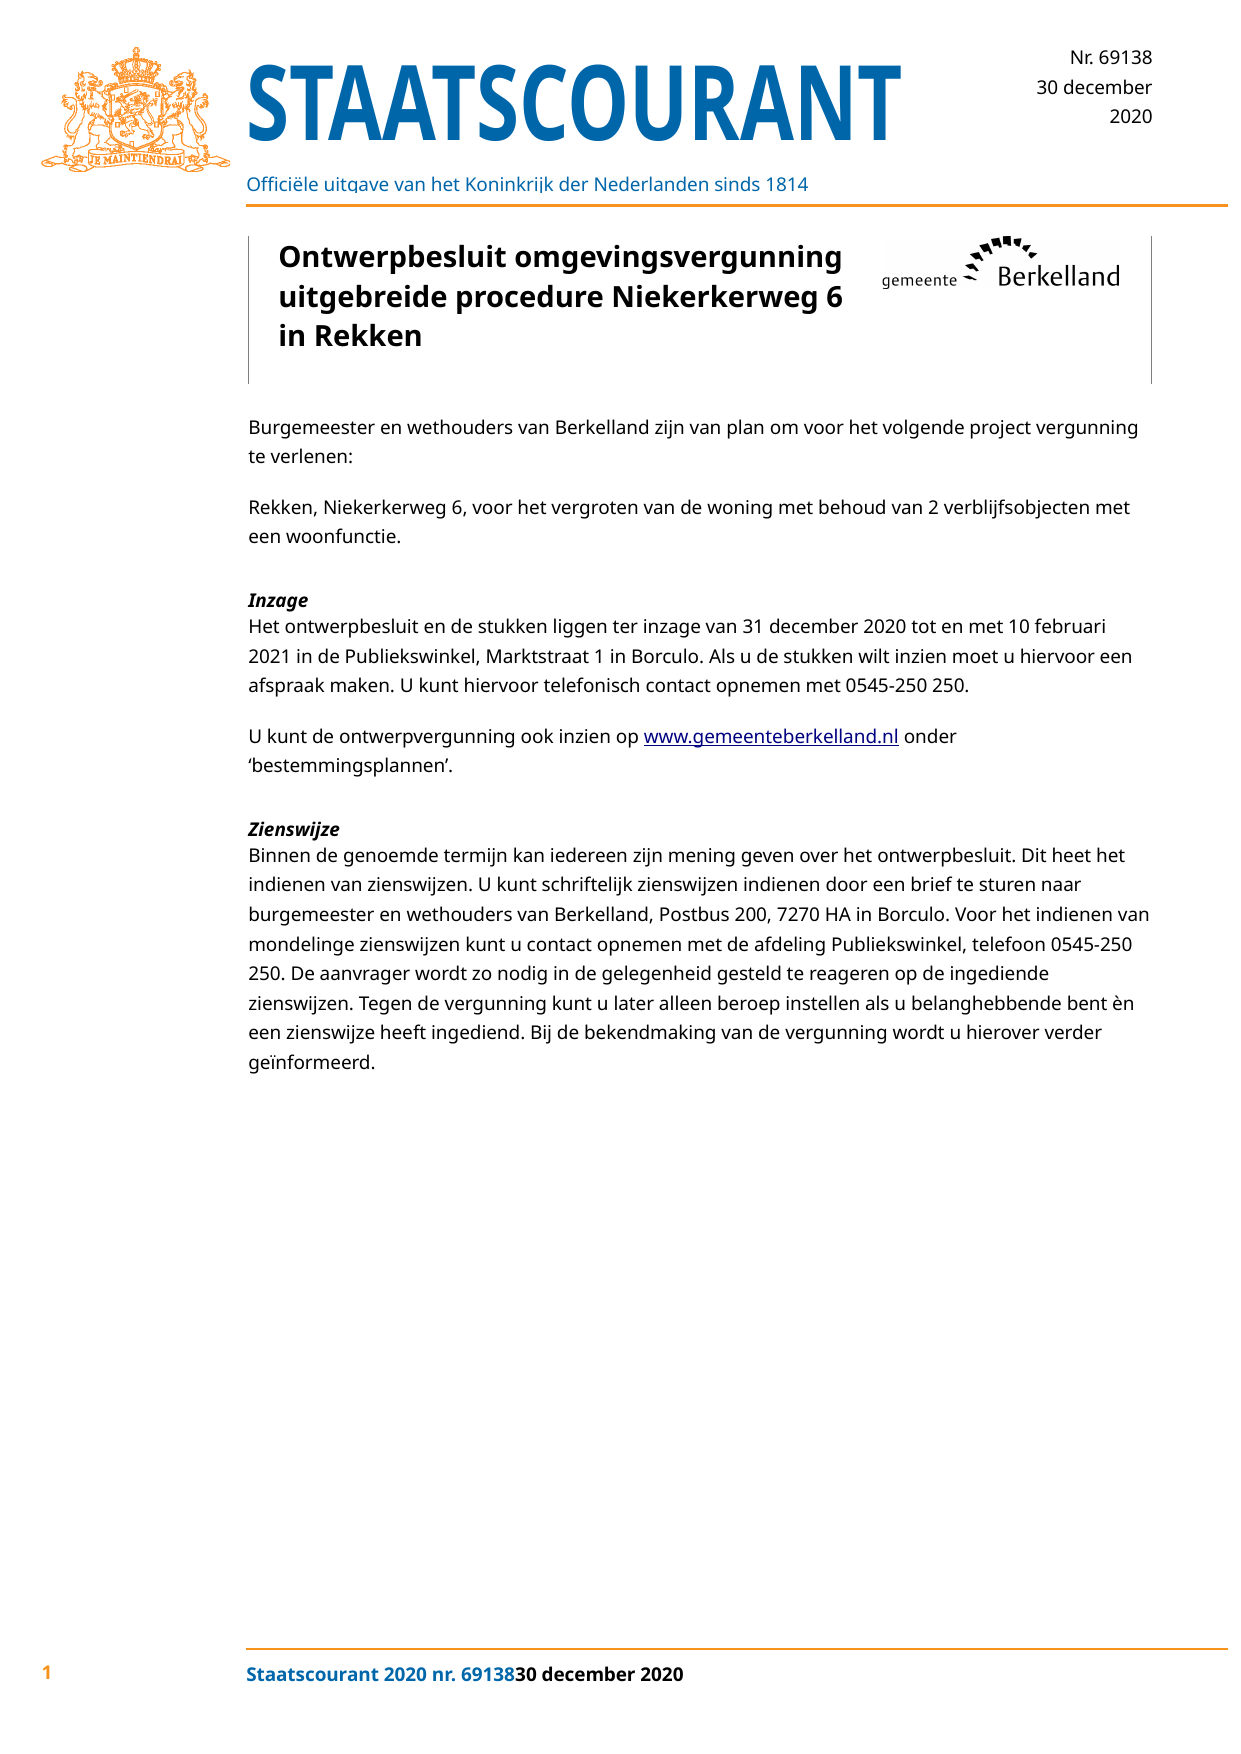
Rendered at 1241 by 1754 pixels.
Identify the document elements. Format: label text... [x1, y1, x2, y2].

text Burgemeester en wethouders van Berkelland zijn van plan om voor het volgende project vergunning te verlenen: [248, 414, 1152, 469]
text Inzage [248, 587, 1152, 613]
text U kunt de ontwerpvergunning ook inzien op www.gemeenteberkelland.nl onder ‘bestemmingsplannen’. [248, 723, 1152, 778]
text Zienswijze [248, 816, 1152, 842]
picture [41, 47, 231, 172]
text Het ontwerpbesluit en de stukken liggen ter inzage van 31 december 2020 tot en met 10 februari 2021 in de Publiekswinkel, Marktstraat 1 in Borculo. Als u de stukken wilt inzien moet u hiervoor een afspraak maken. U kunt hiervoor telefonisch contact opnemen met 0545-250 250. [248, 613, 1152, 698]
text Rekken, Niekerkerweg 6, voor het vergroten van de woning met behoud van 2 verblijfsobjecten met een woonfunctie. [248, 494, 1152, 549]
table_header [850, 236, 1151, 384]
text Binnen de genoemde termijn kan iedereen zijn mening geven over het ontwerpbesluit. Dit heet het indienen van zienswijzen. U kunt schriftelijk zienswijzen indienen door een brief te sturen naar burgemeester en wethouders van Berkelland, Postbus 200, 7270 HA in Borculo. Voor het indienen van mondelinge zienswijzen kunt u contact opnemen met de afdeling Publiekswinkel, telefoon 0545-250 250. De aanvrager wordt zo nodig in de gelegenheid gesteld te reageren op de ingediende zienswijzen. Tegen de vergunning kunt u later alleen beroep instellen als u belanghebbende bent èn een zienswijze heeft ingediend. Bij de bekendmaking van de vergunning wordt u hierover verder geïnformeerd. [248, 842, 1152, 1075]
picture [882, 236, 1119, 289]
table_header Ontwerpbesluit omgevingsvergunning uitgebreide procedure Niekerkerweg 6 in Rekken [249, 236, 850, 384]
